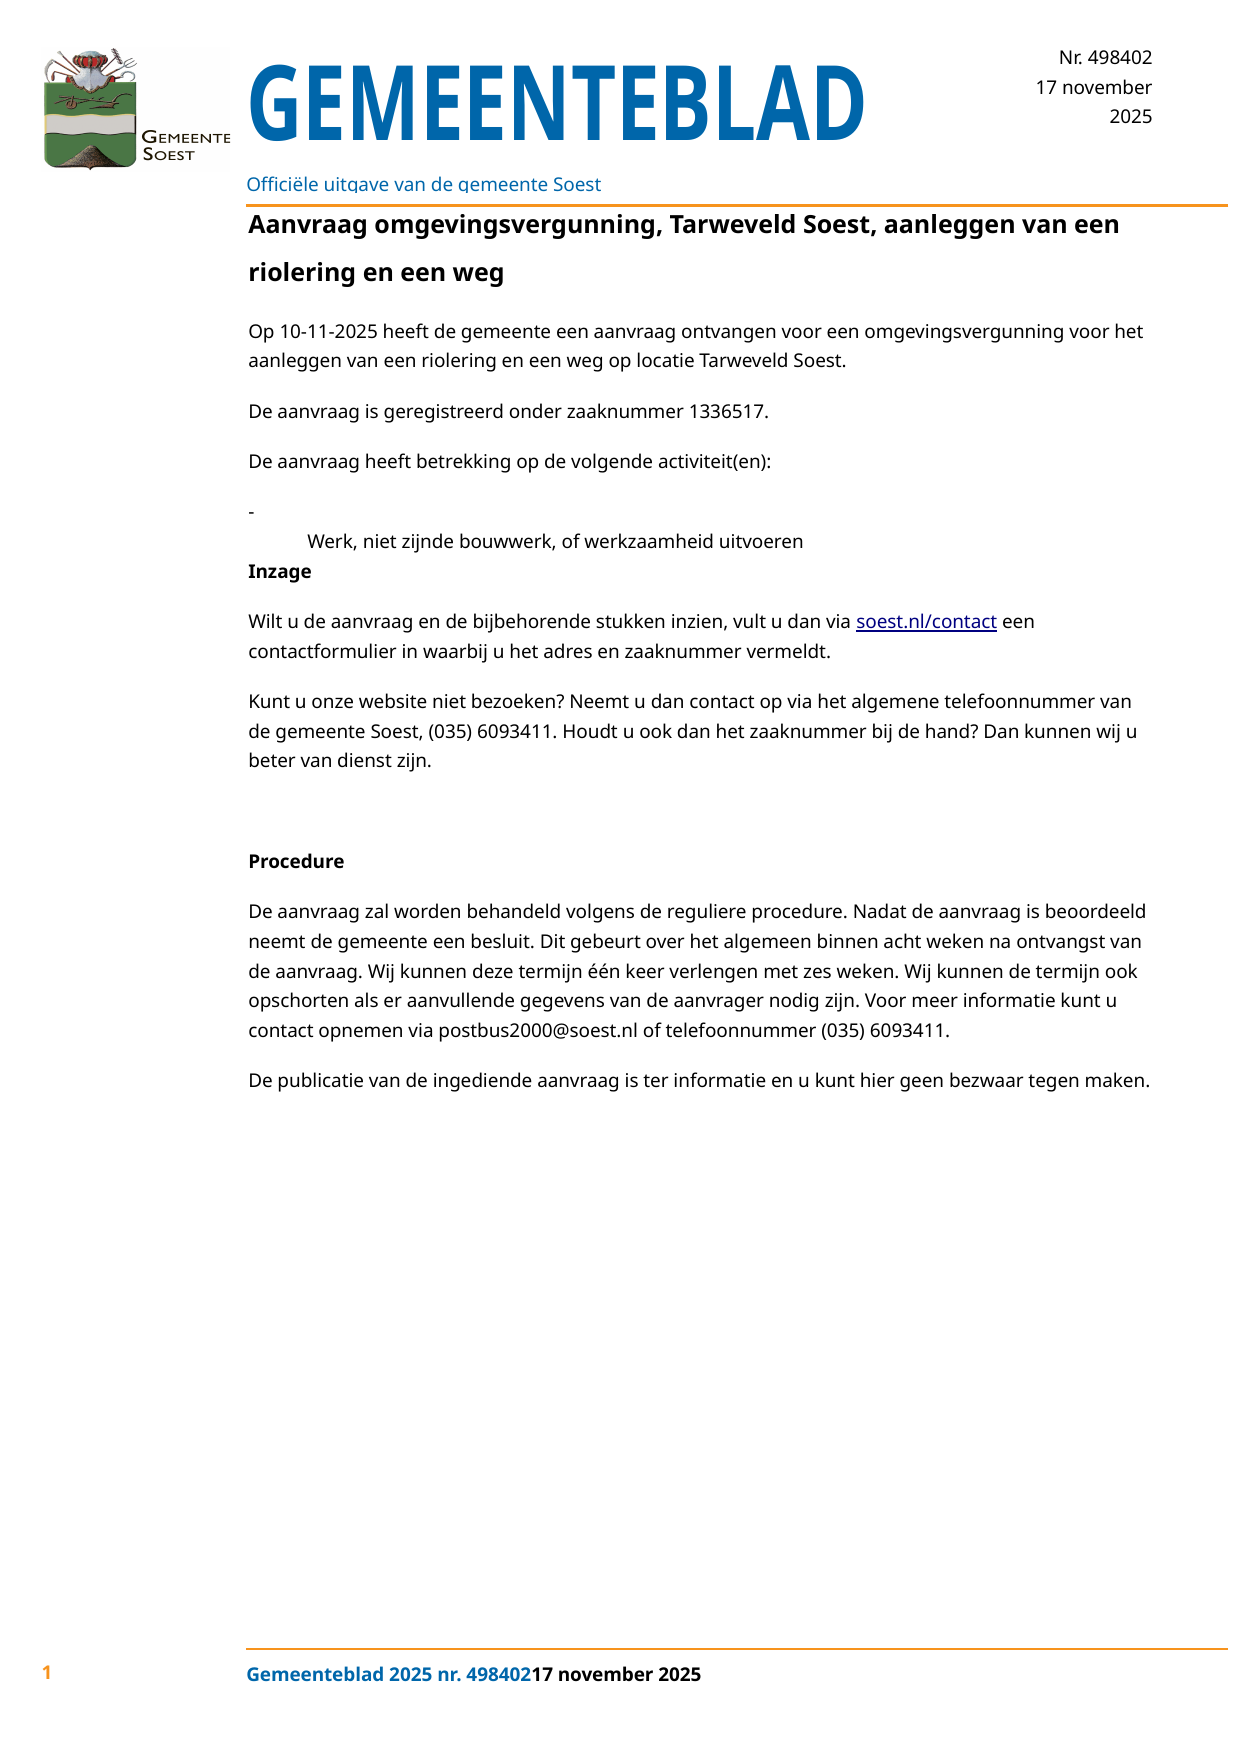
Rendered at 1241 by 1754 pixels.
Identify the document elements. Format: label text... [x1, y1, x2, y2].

text De aanvraag heeft betrekking op de volgende activiteit(en): [248, 448, 1152, 474]
text De publicatie van de ingediende aanvraag is ter informatie en u kunt hier geen bezwaar tegen maken. [248, 1067, 1152, 1093]
text Kunt u onze website niet bezoeken? Neemt u dan contact op via het algemene telefoonnummer van de gemeente Soest, (035) 6093411. Houdt u ook dan het zaaknummer bij de hand? Dan kunnen wij u beter van dienst zijn. [248, 688, 1152, 773]
list Werk, niet zijnde bouwwerk, of werkzaamheid uitvoeren [248, 528, 1152, 554]
picture [41, 47, 231, 172]
text De aanvraag is geregistreerd onder zaaknummer 1336517. [248, 398, 1152, 424]
text De aanvraag zal worden behandeld volgens de reguliere procedure. Nadat de aanvraag is beoordeeld neemt de gemeente een besluit. Dit gebeurt over het algemeen binnen acht weken na ontvangst van de aanvraag. Wij kunnen deze termijn één keer verlengen met zes weken. Wij kunnen de termijn ook opschorten als er aanvullende gegevens van de aanvrager nodig zijn. Voor meer informatie kunt u contact opnemen via postbus2000@soest.nl of telefoonnummer (035) 6093411. [248, 899, 1152, 1043]
text Wilt u de aanvraag en de bijbehorende stukken inzien, vult u dan via soest.nl/contact een contactformulier in waarbij u het adres en zaaknummer vermeldt. [248, 608, 1152, 664]
text Procedure [248, 848, 1152, 874]
text Op 10-11-2025 heeft de gemeente een aanvraag ontvangen voor een omgevingsvergunning voor het aanleggen van een riolering en een weg op locatie Tarweveld Soest. [248, 318, 1152, 373]
text Inzage [248, 558, 1152, 584]
text Aanvraag omgevingsvergunning, Tarweveld Soest, aanleggen van een riolering en een weg [248, 207, 1152, 288]
